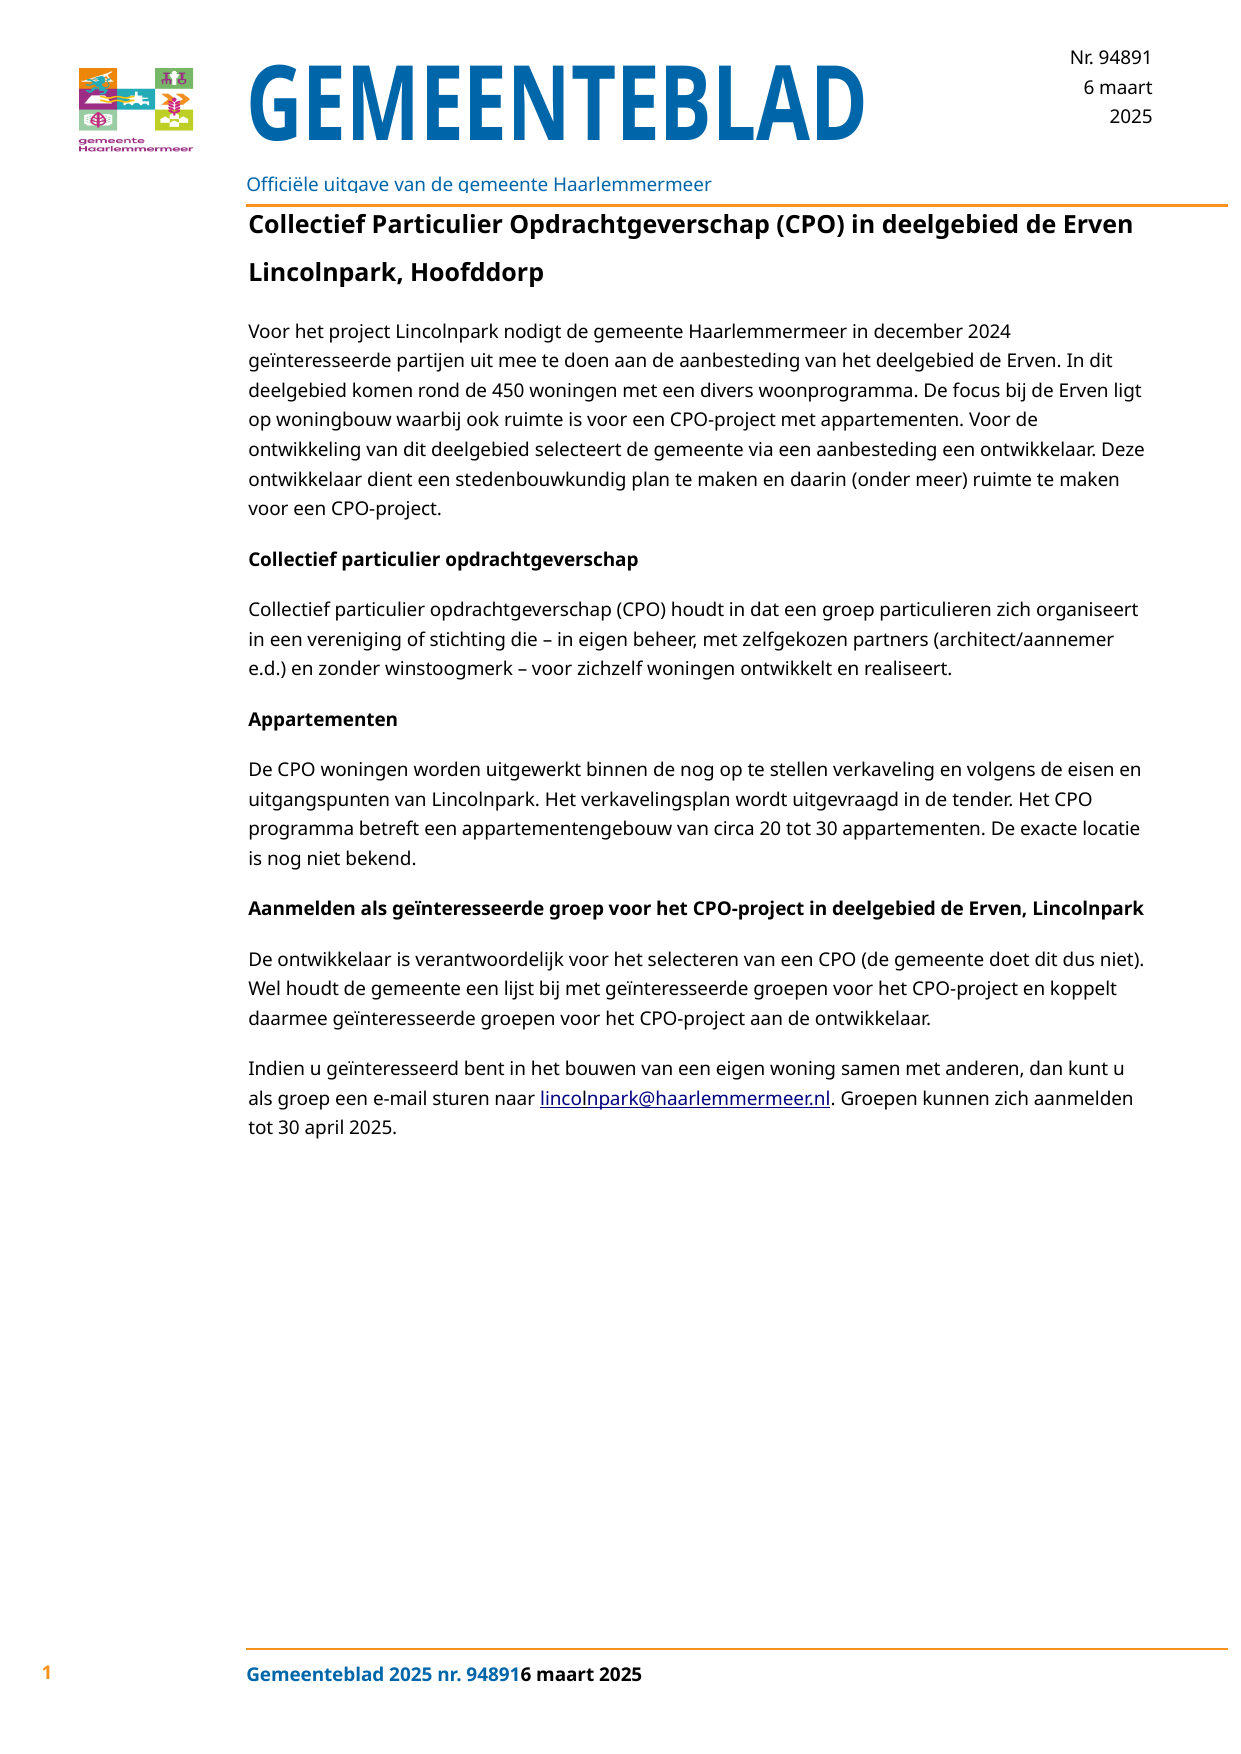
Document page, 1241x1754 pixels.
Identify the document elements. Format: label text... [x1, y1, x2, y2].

text Aanmelden als geïnteresseerde groep voor het CPO-project in deelgebied de Erven, Lincolnpark [248, 895, 1152, 921]
text Appartementen [248, 706, 1152, 732]
text Collectief Particulier Opdrachtgeverschap (CPO) in deelgebied de Erven Lincolnpark, Hoofddorp [248, 207, 1152, 288]
text De ontwikkelaar is verantwoordelijk voor het selecteren van een CPO (de gemeente doet dit dus niet). Wel houdt de gemeente een lijst bij met geïnteresseerde groepen voor het CPO-project en koppelt daarmee geïnteresseerde groepen voor het CPO-project aan de ontwikkelaar. [248, 946, 1152, 1031]
picture [41, 47, 231, 172]
text Collectief particulier opdrachtgeverschap [248, 546, 1152, 572]
text Voor het project Lincolnpark nodigt de gemeente Haarlemmermeer in december 2024 geïnteresseerde partijen uit mee te doen aan de aanbesteding van het deelgebied de Erven. In dit deelgebied komen rond de 450 woningen met een divers woonprogramma. De focus bij de Erven ligt op woningbouw waarbij ook ruimte is voor een CPO-project met appartementen. Voor de ontwikkeling van dit deelgebied selecteert de gemeente via een aanbesteding een ontwikkelaar. Deze ontwikkelaar dient een stedenbouwkundig plan te maken en daarin (onder meer) ruimte te maken voor een CPO-project. [248, 318, 1152, 521]
text De CPO woningen worden uitgewerkt binnen de nog op te stellen verkaveling en volgens de eisen en uitgangspunten van Lincolnpark. Het verkavelingsplan wordt uitgevraagd in de tender. Het CPO programma betreft een appartementengebouw van circa 20 tot 30 appartementen. De exacte locatie is nog niet bekend. [248, 756, 1152, 871]
text Collectief particulier opdrachtgeverschap (CPO) houdt in dat een groep particulieren zich organiseert in een vereniging of stichting die – in eigen beheer, met zelfgekozen partners (architect/aannemer e.d.) en zonder winstoogmerk – voor zichzelf woningen ontwikkelt en realiseert. [248, 596, 1152, 681]
text Indien u geïnteresseerd bent in het bouwen van een eigen woning samen met anderen, dan kunt u als groep een e-mail sturen naar lincolnpark@haarlemmermeer.nl. Groepen kunnen zich aanmelden tot 30 april 2025. [248, 1055, 1152, 1140]
